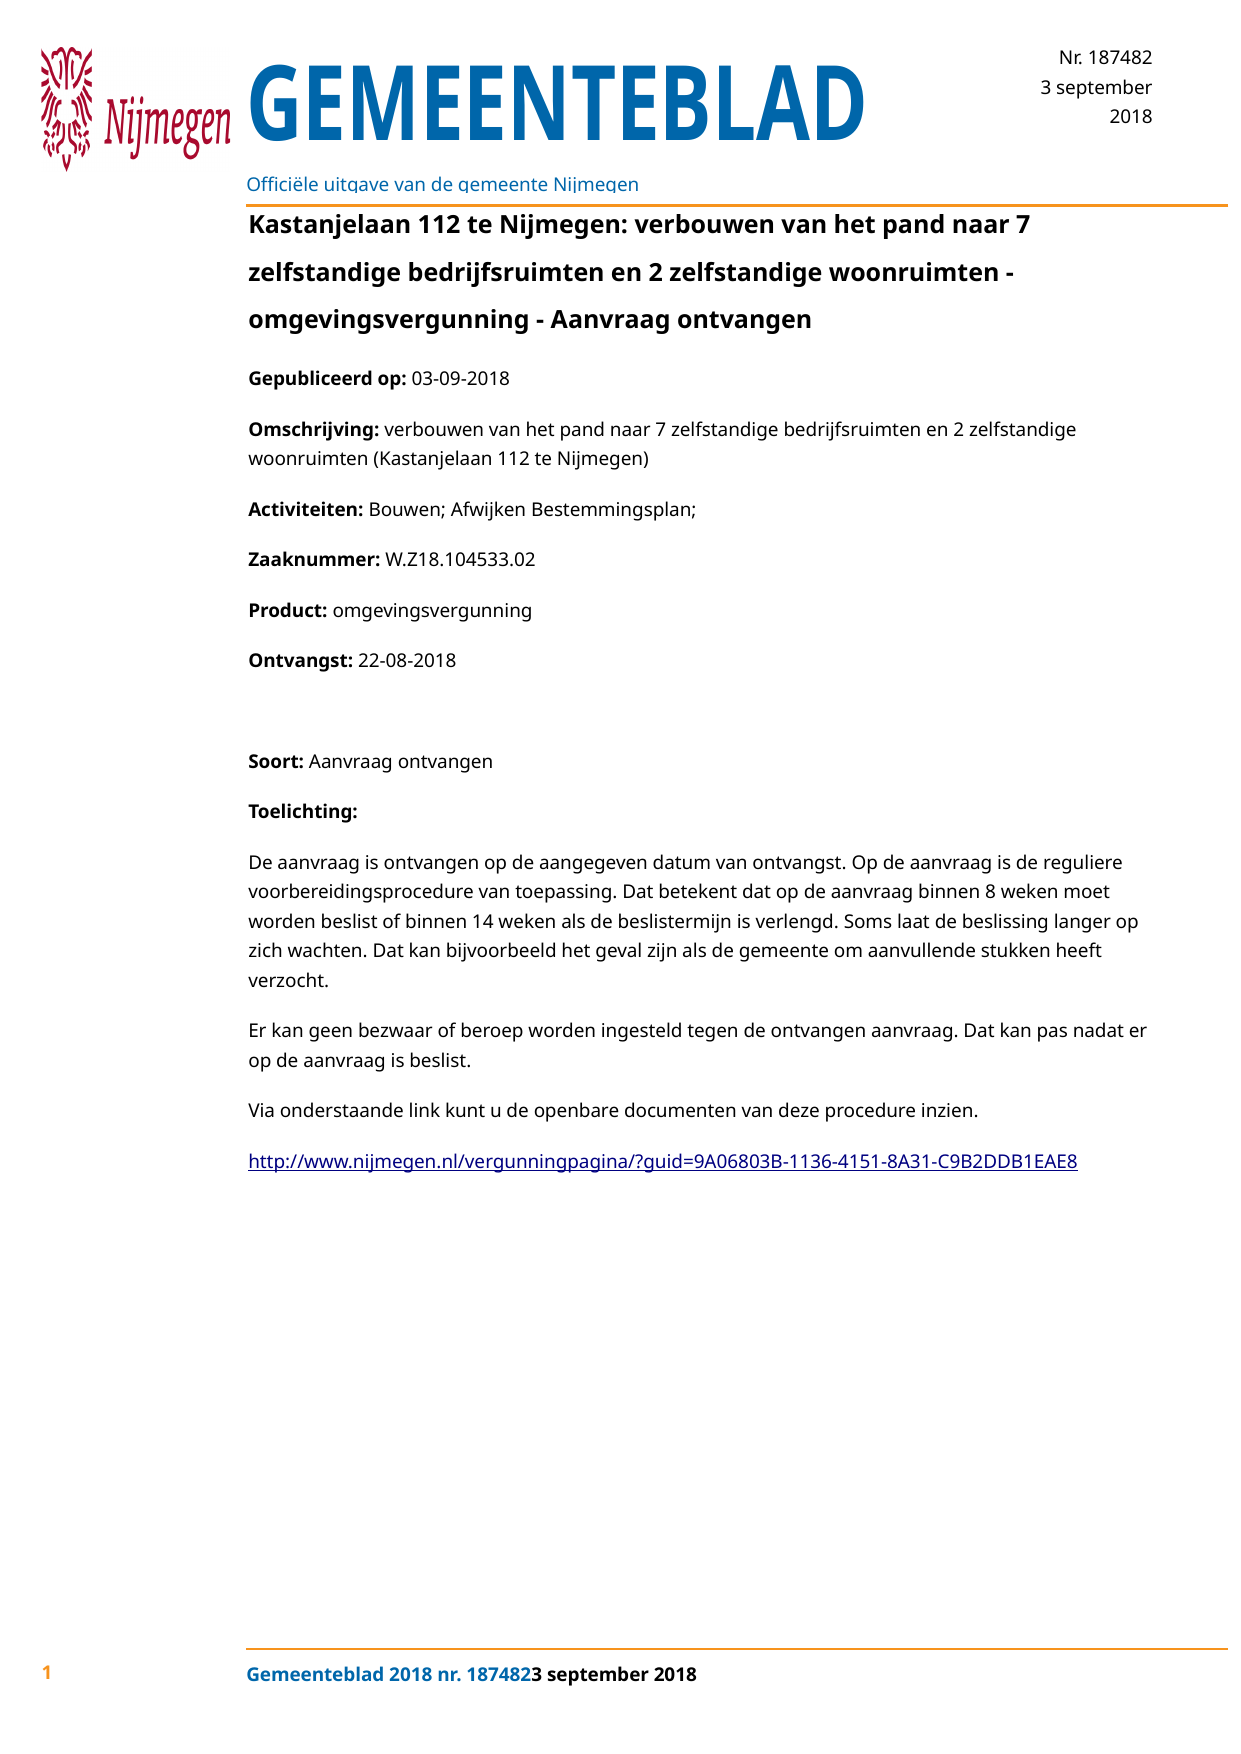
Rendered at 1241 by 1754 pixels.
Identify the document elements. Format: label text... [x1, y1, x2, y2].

text Activiteiten: Bouwen; Afwijken Bestemmingsplan; [248, 496, 1152, 522]
text Via onderstaande link kunt u de openbare documenten van deze procedure inzien. [248, 1098, 1152, 1123]
text Ontvangst: 22-08-2018 [248, 647, 1152, 673]
text Product: omgevingsvergunning [248, 597, 1152, 622]
picture [41, 47, 231, 172]
text Gepubliceerd op: 03-09-2018 [248, 366, 1152, 391]
text Er kan geen bezwaar of beroep worden ingesteld tegen de ontvangen aanvraag. Dat kan pas nadat er op de aanvraag is beslist. [248, 1018, 1152, 1073]
text Soort: Aanvraag ontvangen [248, 748, 1152, 774]
text De aanvraag is ontvangen op de aangegeven datum van ontvangst. Op de aanvraag is de reguliere voorbereidingsprocedure van toepassing. Dat betekent dat op de aanvraag binnen 8 weken moet worden beslist of binnen 14 weken als de beslistermijn is verlengd. Soms laat de beslissing langer op zich wachten. Dat kan bijvoorbeeld het geval zijn als de gemeente om aanvullende stukken heeft verzocht. [248, 849, 1152, 993]
text Kastanjelaan 112 te Nijmegen: verbouwen van het pand naar 7 zelfstandige bedrijfsruimten en 2 zelfstandige woonruimten - omgevingsvergunning - Aanvraag ontvangen [248, 207, 1152, 336]
text Zaaknummer: W.Z18.104533.02 [248, 546, 1152, 572]
text Omschrijving: verbouwen van het pand naar 7 zelfstandige bedrijfsruimten en 2 zelfstandige woonruimten (Kastanjelaan 112 te Nijmegen) [248, 416, 1152, 471]
text http://www.nijmegen.nl/vergunningpagina/?guid=9A06803B-1136-4151-8A31-C9B2DDB1EAE8 [248, 1148, 1152, 1174]
text Toelichting: [248, 798, 1152, 824]
